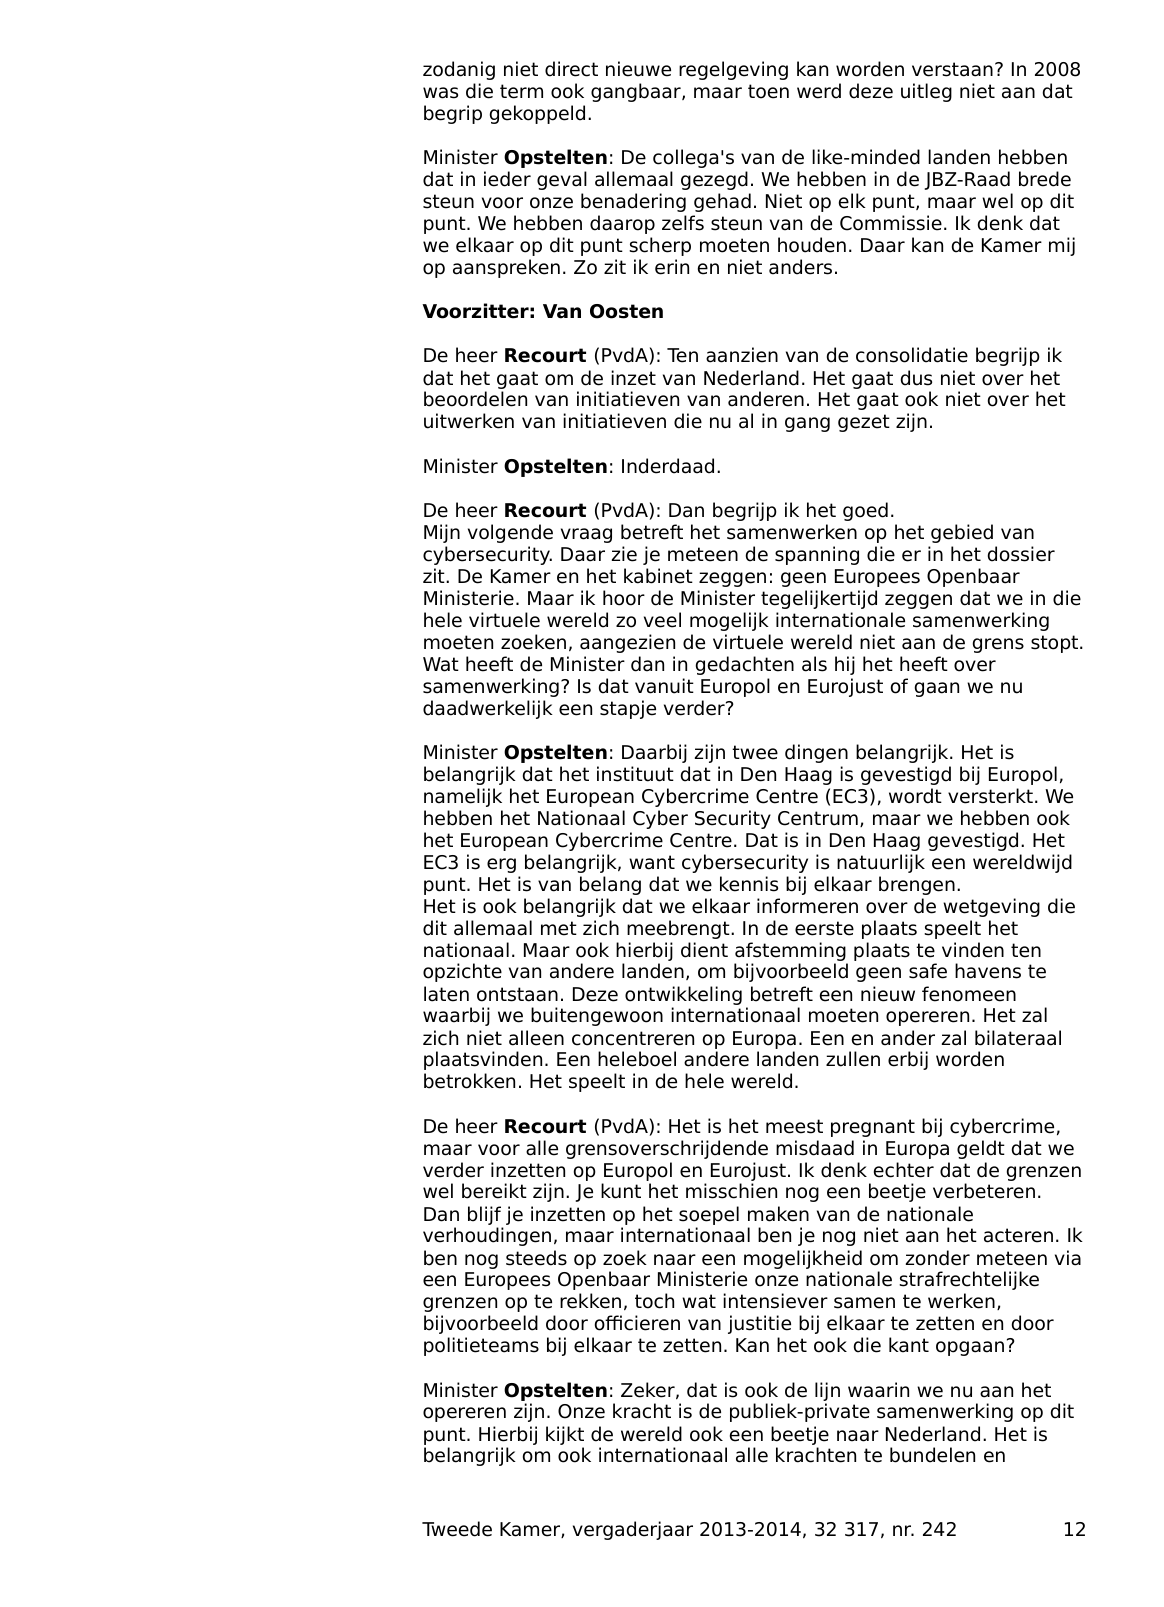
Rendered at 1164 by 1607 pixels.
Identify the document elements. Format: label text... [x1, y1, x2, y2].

subtitle Voorzitter: Van Oosten [422, 301, 1087, 323]
text Minister Opstelten: Daarbij zijn twee dingen belangrijk. Het is belangrijk dat het instituut dat in Den Haag is gevestigd bij Europol, namelijk het European Cybercrime Centre (EC3), wordt versterkt. We hebben het Nationaal Cyber Security Centrum, maar we hebben ook het European Cybercrime Centre. Dat is in Den Haag gevestigd. Het EC3 is erg belangrijk, want cybersecurity is natuurlijk een wereldwijd punt. Het is van belang dat we kennis bij elkaar brengen. [422, 742, 1087, 896]
text De heer Recourt (PvdA): Het is het meest pregnant bij cybercrime, maar voor alle grensoverschrijdende misdaad in Europa geldt dat we verder inzetten op Europol en Eurojust. Ik denk echter dat de grenzen wel bereikt zijn. Je kunt het misschien nog een beetje verbeteren. Dan blijf je inzetten op het soepel maken van de nationale verhoudingen, maar internationaal ben je nog niet aan het acteren. Ik ben nog steeds op zoek naar een mogelijkheid om zonder meteen via een Europees Openbaar Ministerie onze nationale strafrechtelijke grenzen op te rekken, toch wat intensiever samen te werken, bijvoorbeeld door officieren van justitie bij elkaar te zetten en door politieteams bij elkaar te zetten. Kan het ook die kant opgaan? [422, 1116, 1087, 1357]
text De heer Recourt (PvdA): Dan begrijp ik het goed. [422, 500, 1087, 522]
text Minister Opstelten: Inderdaad. [422, 456, 1087, 477]
text Minister Opstelten: Zeker, dat is ook de lijn waarin we nu aan het opereren zijn. Onze kracht is de publiek-private samenwerking op dit punt. Hierbij kijkt de wereld ook een beetje naar Nederland. Het is belangrijk om ook internationaal alle krachten te bundelen en [422, 1379, 1087, 1467]
text Mijn volgende vraag betreft het samenwerken op het gebied van cybersecurity. Daar zie je meteen de spanning die er in het dossier zit. De Kamer en het kabinet zeggen: geen Europees Openbaar Ministerie. Maar ik hoor de Minister tegelijkertijd zeggen dat we in die hele virtuele wereld zo veel mogelijk internationale samenwerking moeten zoeken, aangezien de virtuele wereld niet aan de grens stopt. Wat heeft de Minister dan in gedachten als hij het heeft over samenwerking? Is dat vanuit Europol en Eurojust of gaan we nu daadwerkelijk een stapje verder? [422, 522, 1087, 719]
text zodanig niet direct nieuwe regelgeving kan worden verstaan? In 2008 was die term ook gangbaar, maar toen werd deze uitleg niet aan dat begrip gekoppeld. [422, 59, 1087, 125]
text De heer Recourt (PvdA): Ten aanzien van de consolidatie begrijp ik dat het gaat om de inzet van Nederland. Het gaat dus niet over het beoordelen van initiatieven van anderen. Het gaat ook niet over het uitwerken van initiatieven die nu al in gang gezet zijn. [422, 345, 1087, 433]
text Minister Opstelten: De collega's van de like-minded landen hebben dat in ieder geval allemaal gezegd. We hebben in de JBZ-Raad brede steun voor onze benadering gehad. Niet op elk punt, maar wel op dit punt. We hebben daarop zelfs steun van de Commissie. Ik denk dat we elkaar op dit punt scherp moeten houden. Daar kan de Kamer mij op aanspreken. Zo zit ik erin en niet anders. [422, 147, 1087, 279]
text Het is ook belangrijk dat we elkaar informeren over de wetgeving die dit allemaal met zich meebrengt. In de eerste plaats speelt het nationaal. Maar ook hierbij dient afstemming plaats te vinden ten opzichte van andere landen, om bijvoorbeeld geen safe havens te laten ontstaan. Deze ontwikkeling betreft een nieuw fenomeen waarbij we buitengewoon internationaal moeten opereren. Het zal zich niet alleen concentreren op Europa. Een en ander zal bilateraal plaatsvinden. Een heleboel andere landen zullen erbij worden betrokken. Het speelt in de hele wereld. [422, 896, 1087, 1093]
